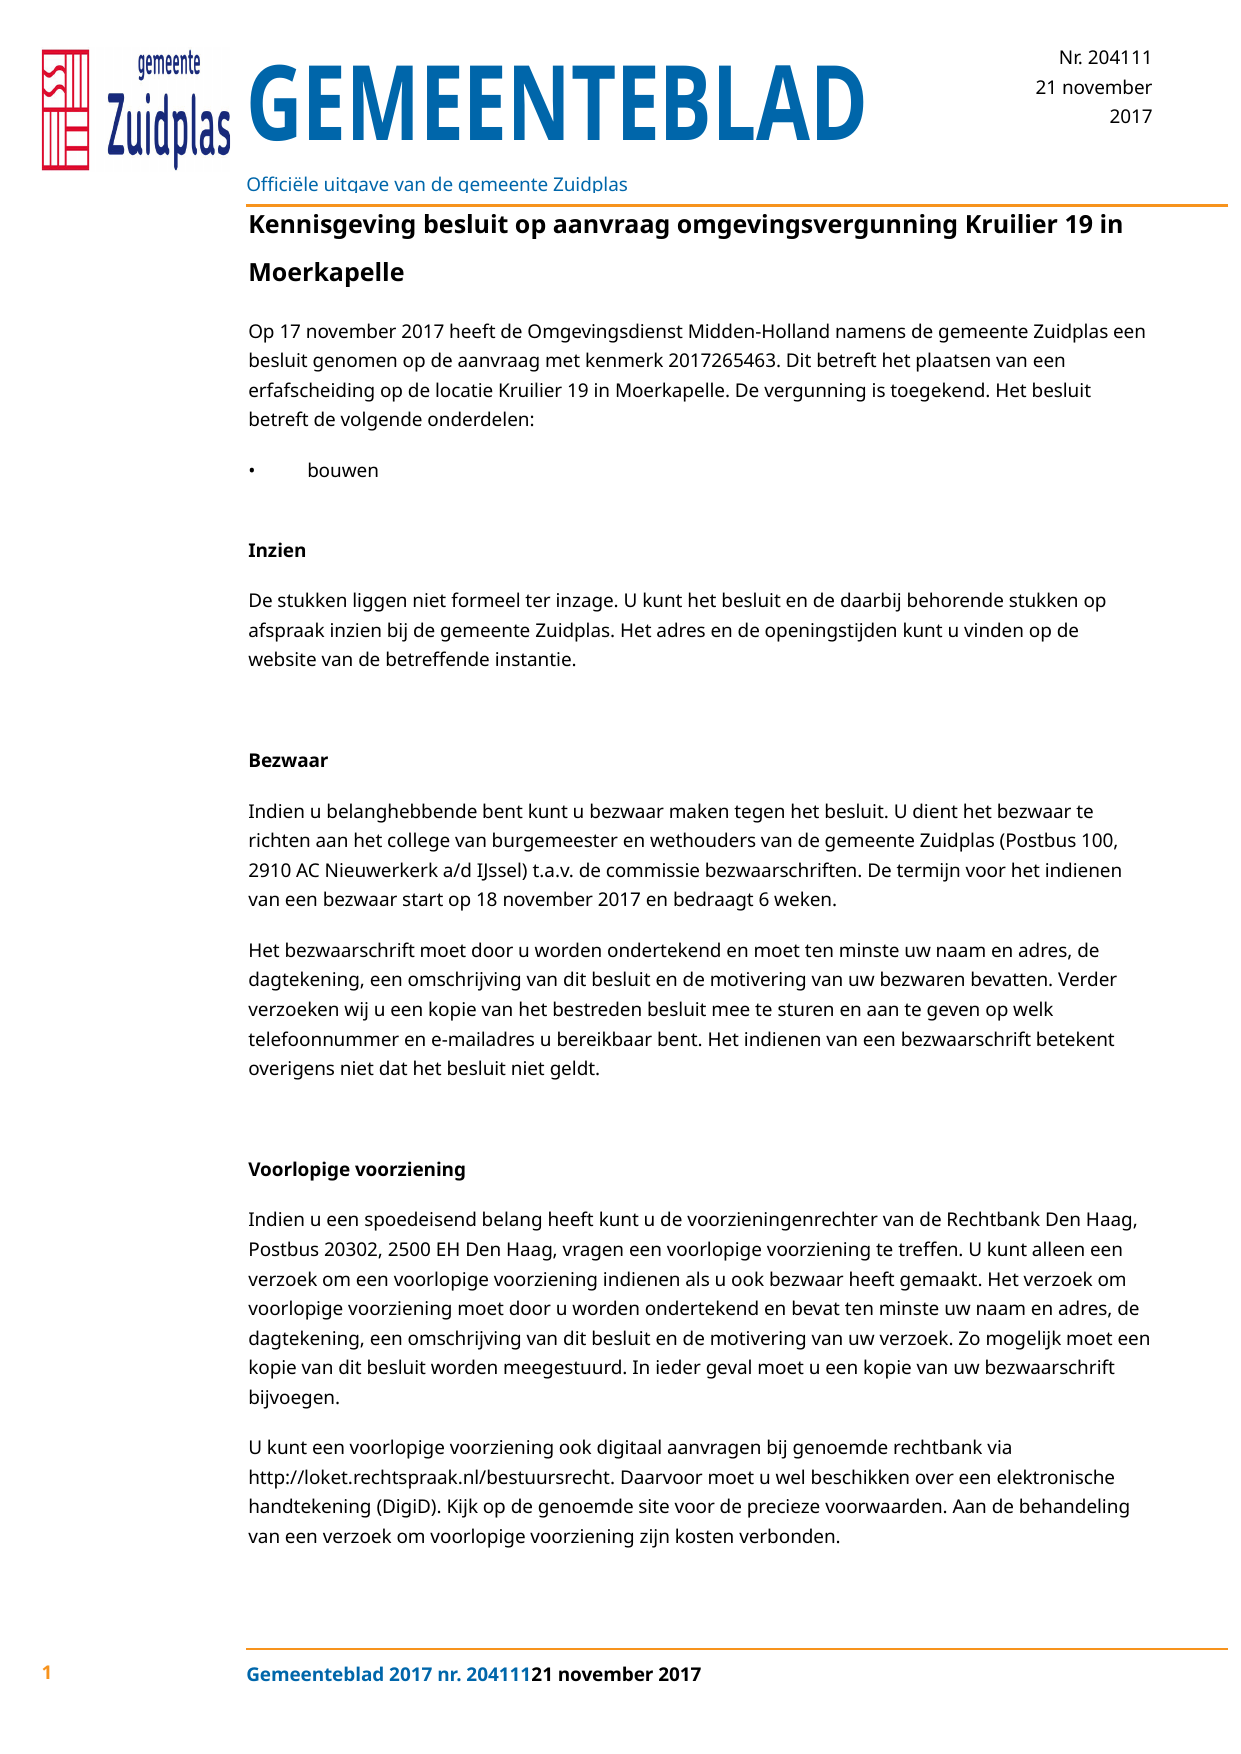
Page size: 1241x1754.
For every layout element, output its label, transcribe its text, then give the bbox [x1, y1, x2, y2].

picture [41, 47, 231, 172]
text Voorlopige voorziening [248, 1156, 1152, 1182]
text Het bezwaarschrift moet door u worden ondertekend en moet ten minste uw naam en adres, de dagtekening, een omschrijving van dit besluit en de motivering van uw bezwaren bevatten. Verder verzoeken wij u een kopie van het bestreden besluit mee te sturen en aan te geven op welk telefoonnummer en e-mailadres u bereikbaar bent. Het indienen van een bezwaarschrift betekent overigens niet dat het besluit niet geldt. [248, 937, 1152, 1081]
text Op 17 november 2017 heeft de Omgevingsdienst Midden-Holland namens de gemeente Zuidplas een besluit genomen op de aanvraag met kenmerk 2017265463. Dit betreft het plaatsen van een erfafscheiding op de locatie Kruilier 19 in Moerkapelle. De vergunning is toegekend. Het besluit betreft de volgende onderdelen: [248, 318, 1152, 432]
text U kunt een voorlopige voorziening ook digitaal aanvragen bij genoemde rechtbank via http://loket.rechtspraak.nl/bestuursrecht. Daarvoor moet u wel beschikken over een elektronische handtekening (DigiD). Kijk op de genoemde site voor de precieze voorwaarden. Aan de behandeling van een verzoek om voorlopige voorziening zijn kosten verbonden. [248, 1434, 1152, 1549]
text Bezwaar [248, 747, 1152, 773]
text Kennisgeving besluit op aanvraag omgevingsvergunning Kruilier 19 in Moerkapelle [248, 207, 1152, 288]
text Indien u een spoedeisend belang heeft kunt u de voorzieningenrechter van de Rechtbank Den Haag, Postbus 20302, 2500 EH Den Haag, vragen een voorlopige voorziening te treffen. U kunt alleen een verzoek om een voorlopige voorziening indienen als u ook bezwaar heeft gemaakt. Het verzoek om voorlopige voorziening moet door u worden ondertekend en bevat ten minste uw naam en adres, de dagtekening, een omschrijving van dit besluit en de motivering van uw verzoek. Zo mogelijk moet een kopie van dit besluit worden meegestuurd. In ieder geval moet u een kopie van uw bezwaarschrift bijvoegen. [248, 1207, 1152, 1410]
text Inzien [248, 537, 1152, 563]
list bouwen [248, 457, 1152, 483]
text Indien u belanghebbende bent kunt u bezwaar maken tegen het besluit. U dient het bezwaar te richten aan het college van burgemeester en wethouders van de gemeente Zuidplas (Postbus 100, 2910 AC Nieuwerkerk a/d IJssel) t.a.v. de commissie bezwaarschriften. De termijn voor het indienen van een bezwaar start op 18 november 2017 en bedraagt 6 weken. [248, 798, 1152, 912]
text De stukken liggen niet formeel ter inzage. U kunt het besluit en de daarbij behorende stukken op afspraak inzien bij de gemeente Zuidplas. Het adres en de openingstijden kunt u vinden op de website van de betreffende instantie. [248, 587, 1152, 672]
